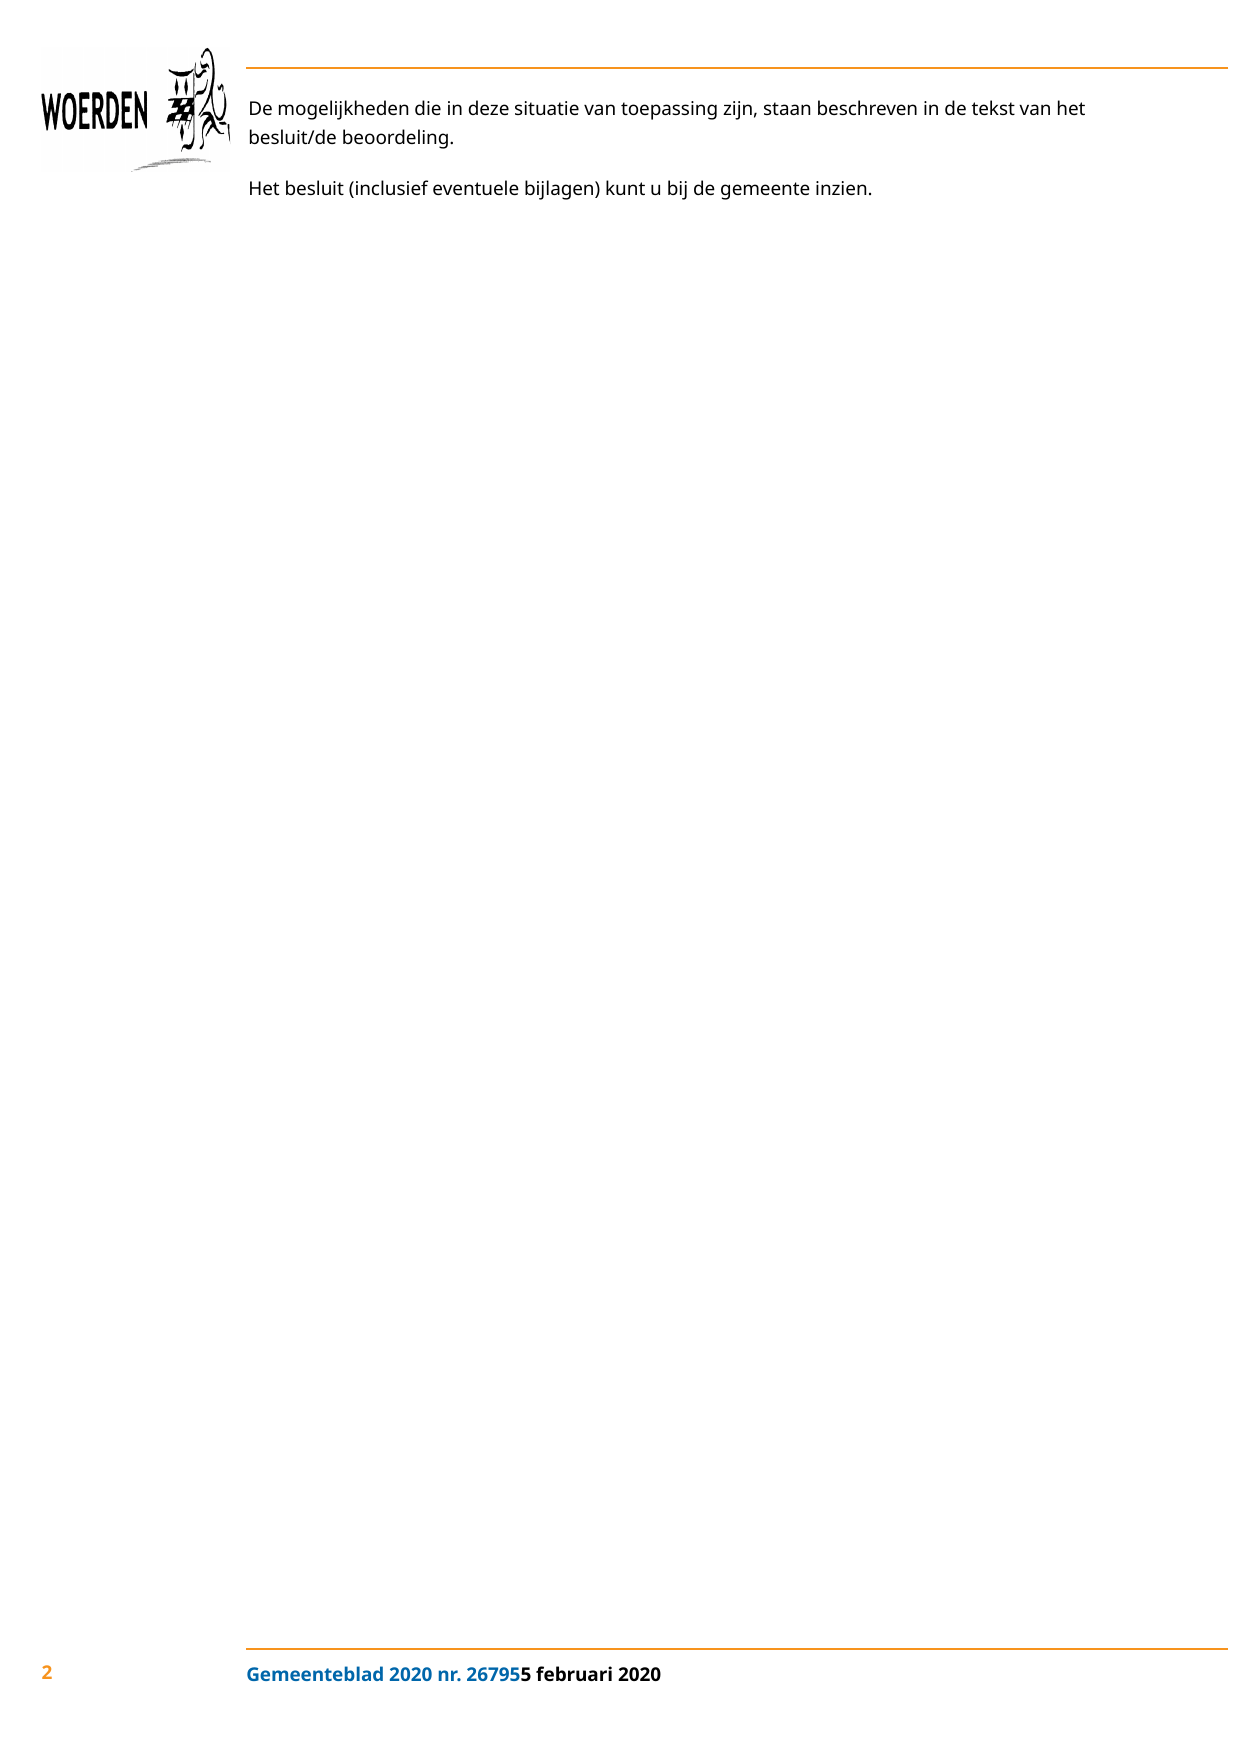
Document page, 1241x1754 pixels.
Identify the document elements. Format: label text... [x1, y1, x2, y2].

text Het besluit (inclusief eventuele bijlagen) kunt u bij de gemeente inzien. [248, 175, 1152, 201]
text De mogelijkheden die in deze situatie van toepassing zijn, staan beschreven in de tekst van het besluit/de beoordeling. [248, 95, 1152, 150]
picture [41, 47, 231, 172]
